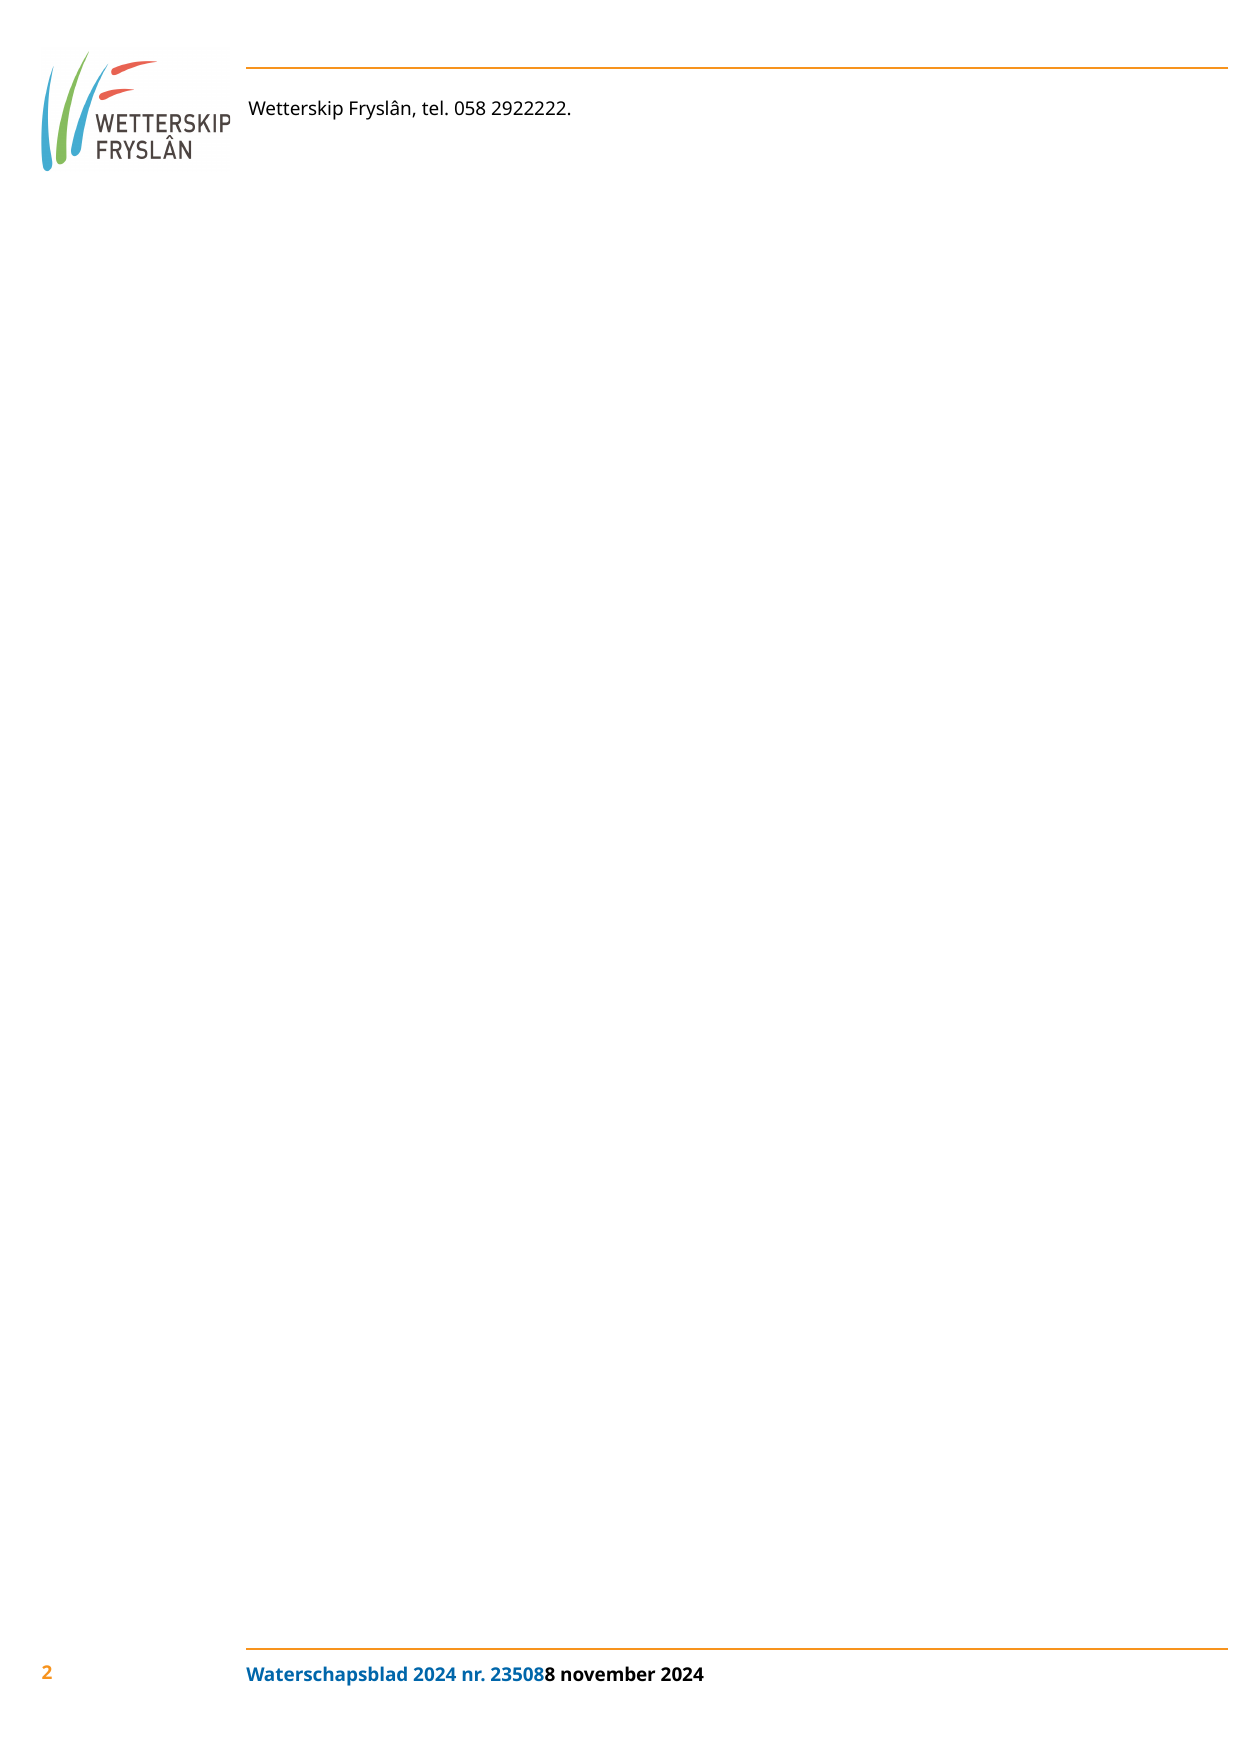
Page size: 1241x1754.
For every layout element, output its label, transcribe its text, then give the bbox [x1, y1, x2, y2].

text Wetterskip Fryslân, tel. 058 2922222. [248, 95, 1152, 121]
picture [41, 47, 231, 172]
